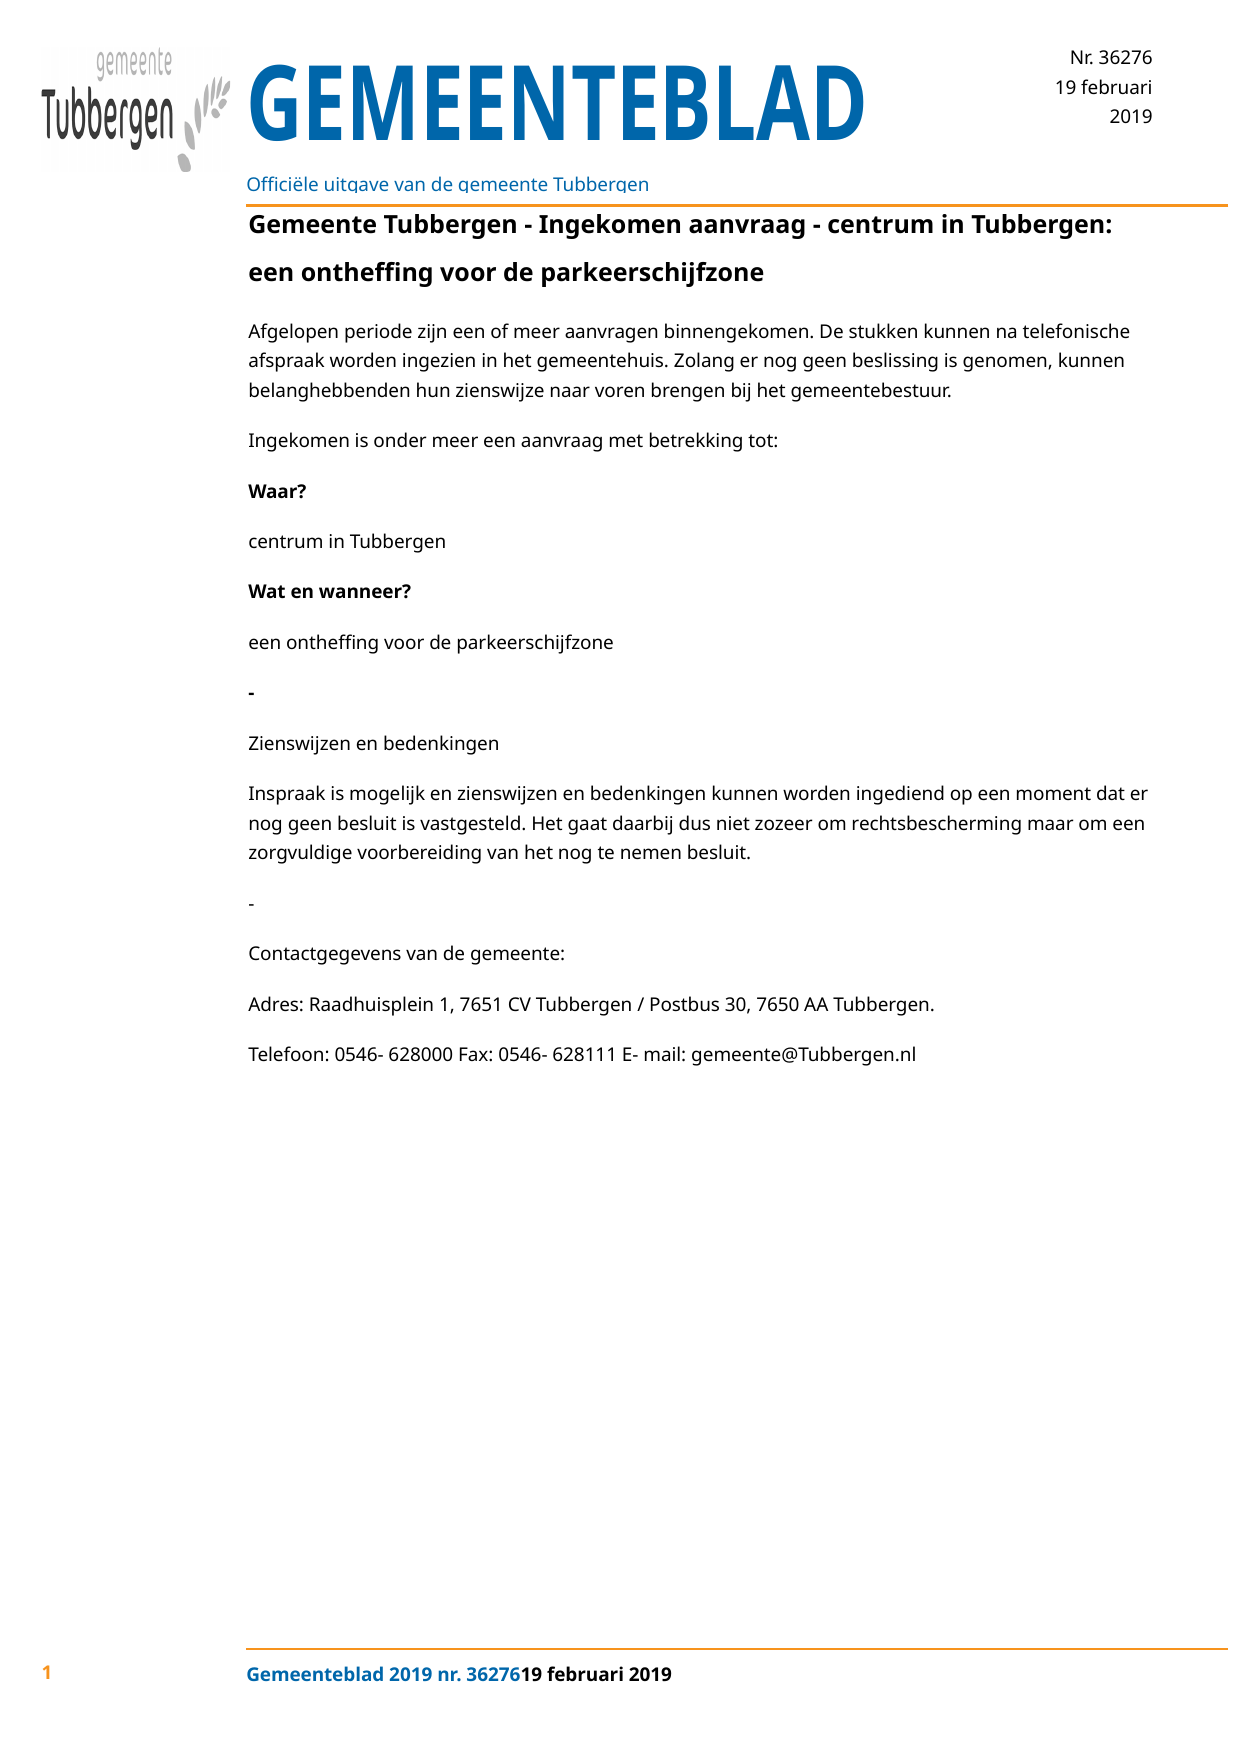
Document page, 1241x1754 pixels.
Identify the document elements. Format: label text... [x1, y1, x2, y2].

text Contactgegevens van de gemeente: [248, 940, 1152, 966]
text Inspraak is mogelijk en zienswijzen en bedenkingen kunnen worden ingediend op een moment dat er nog geen besluit is vastgesteld. Het gaat daarbij dus niet zozeer om rechtsbescherming maar om een zorgvuldige voorbereiding van het nog te nemen besluit. [248, 780, 1152, 865]
text Zienswijzen en bedenkingen [248, 730, 1152, 756]
text - [248, 679, 1152, 705]
text Adres: Raadhuisplein 1, 7651 CV Tubbergen / Postbus 30, 7650 AA Tubbergen. [248, 991, 1152, 1017]
picture [41, 47, 231, 172]
text - [248, 890, 1152, 916]
text Telefoon: 0546- 628000 Fax: 0546- 628111 E- mail: gemeente@Tubbergen.nl [248, 1041, 1152, 1067]
text Wat en wanneer? [248, 579, 1152, 604]
text Gemeente Tubbergen - Ingekomen aanvraag - centrum in Tubbergen: een ontheffing voor de parkeerschijfzone [248, 207, 1152, 288]
text Ingekomen is onder meer een aanvraag met betrekking tot: [248, 427, 1152, 453]
text Afgelopen periode zijn een of meer aanvragen binnengekomen. De stukken kunnen na telefonische afspraak worden ingezien in het gemeentehuis. Zolang er nog geen beslissing is genomen, kunnen belanghebbenden hun zienswijze naar voren brengen bij het gemeentebestuur. [248, 318, 1152, 403]
text centrum in Tubbergen [248, 528, 1152, 554]
text Waar? [248, 478, 1152, 504]
text een ontheffing voor de parkeerschijfzone [248, 629, 1152, 655]
